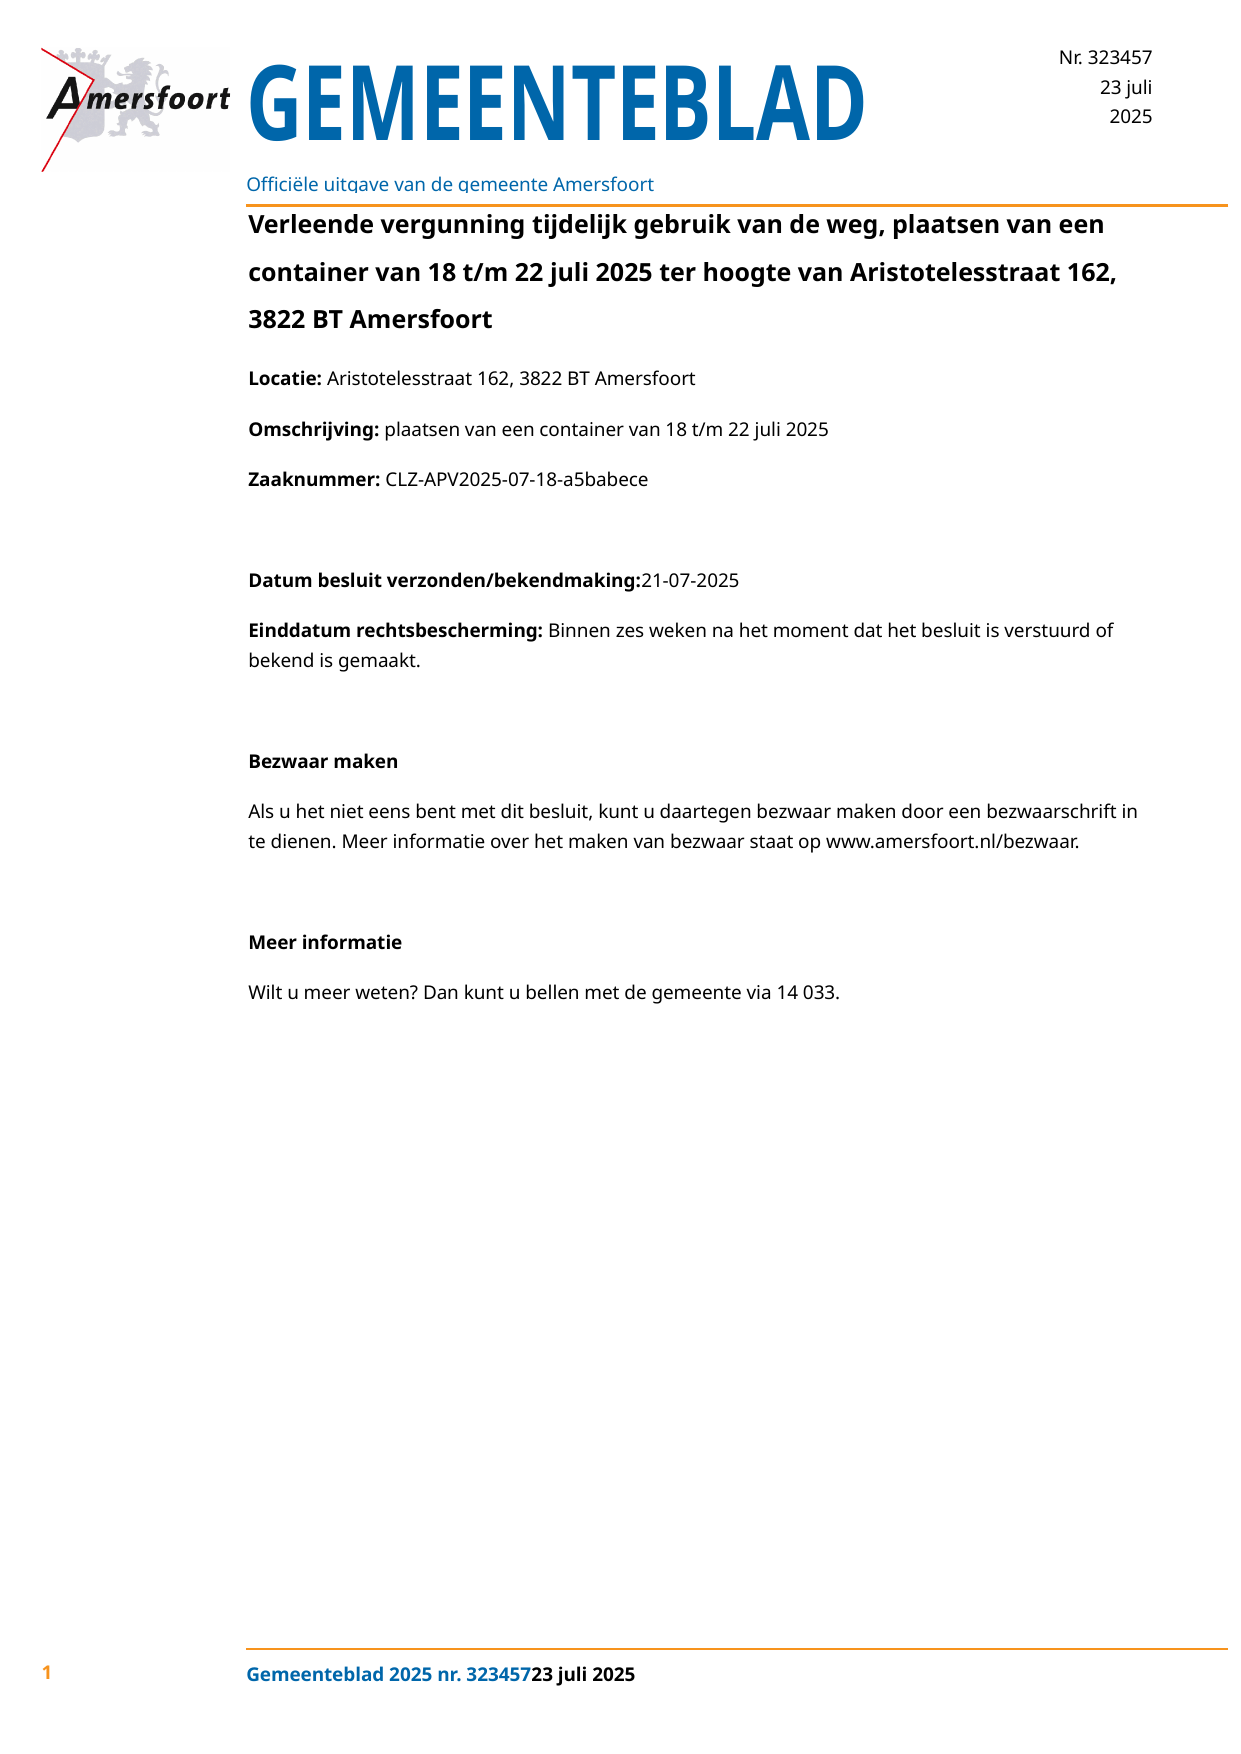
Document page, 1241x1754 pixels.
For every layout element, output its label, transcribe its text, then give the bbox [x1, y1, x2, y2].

text Verleende vergunning tijdelijk gebruik van de weg, plaatsen van een container van 18 t/m 22 juli 2025 ter hoogte van Aristotelesstraat 162, 3822 BT Amersfoort [248, 207, 1152, 336]
picture [41, 47, 231, 172]
text Einddatum rechtsbescherming: Binnen zes weken na het moment dat het besluit is verstuurd of bekend is gemaakt. [248, 618, 1152, 673]
text Wilt u meer weten? Dan kunt u bellen met de gemeente via 14 033. [248, 979, 1152, 1005]
text Meer informatie [248, 929, 1152, 954]
text Omschrijving: plaatsen van een container van 18 t/m 22 juli 2025 [248, 416, 1152, 442]
text Als u het niet eens bent met dit besluit, kunt u daartegen bezwaar maken door een bezwaarschrift in te dienen. Meer informatie over het maken van bezwaar staat op www.amersfoort.nl/bezwaar. [248, 798, 1152, 854]
text Datum besluit verzonden/bekendmaking:21-07-2025 [248, 567, 1152, 593]
text Bezwaar maken [248, 748, 1152, 774]
text Locatie: Aristotelesstraat 162, 3822 BT Amersfoort [248, 366, 1152, 391]
text Zaaknummer: CLZ-APV2025-07-18-a5babece [248, 466, 1152, 492]
